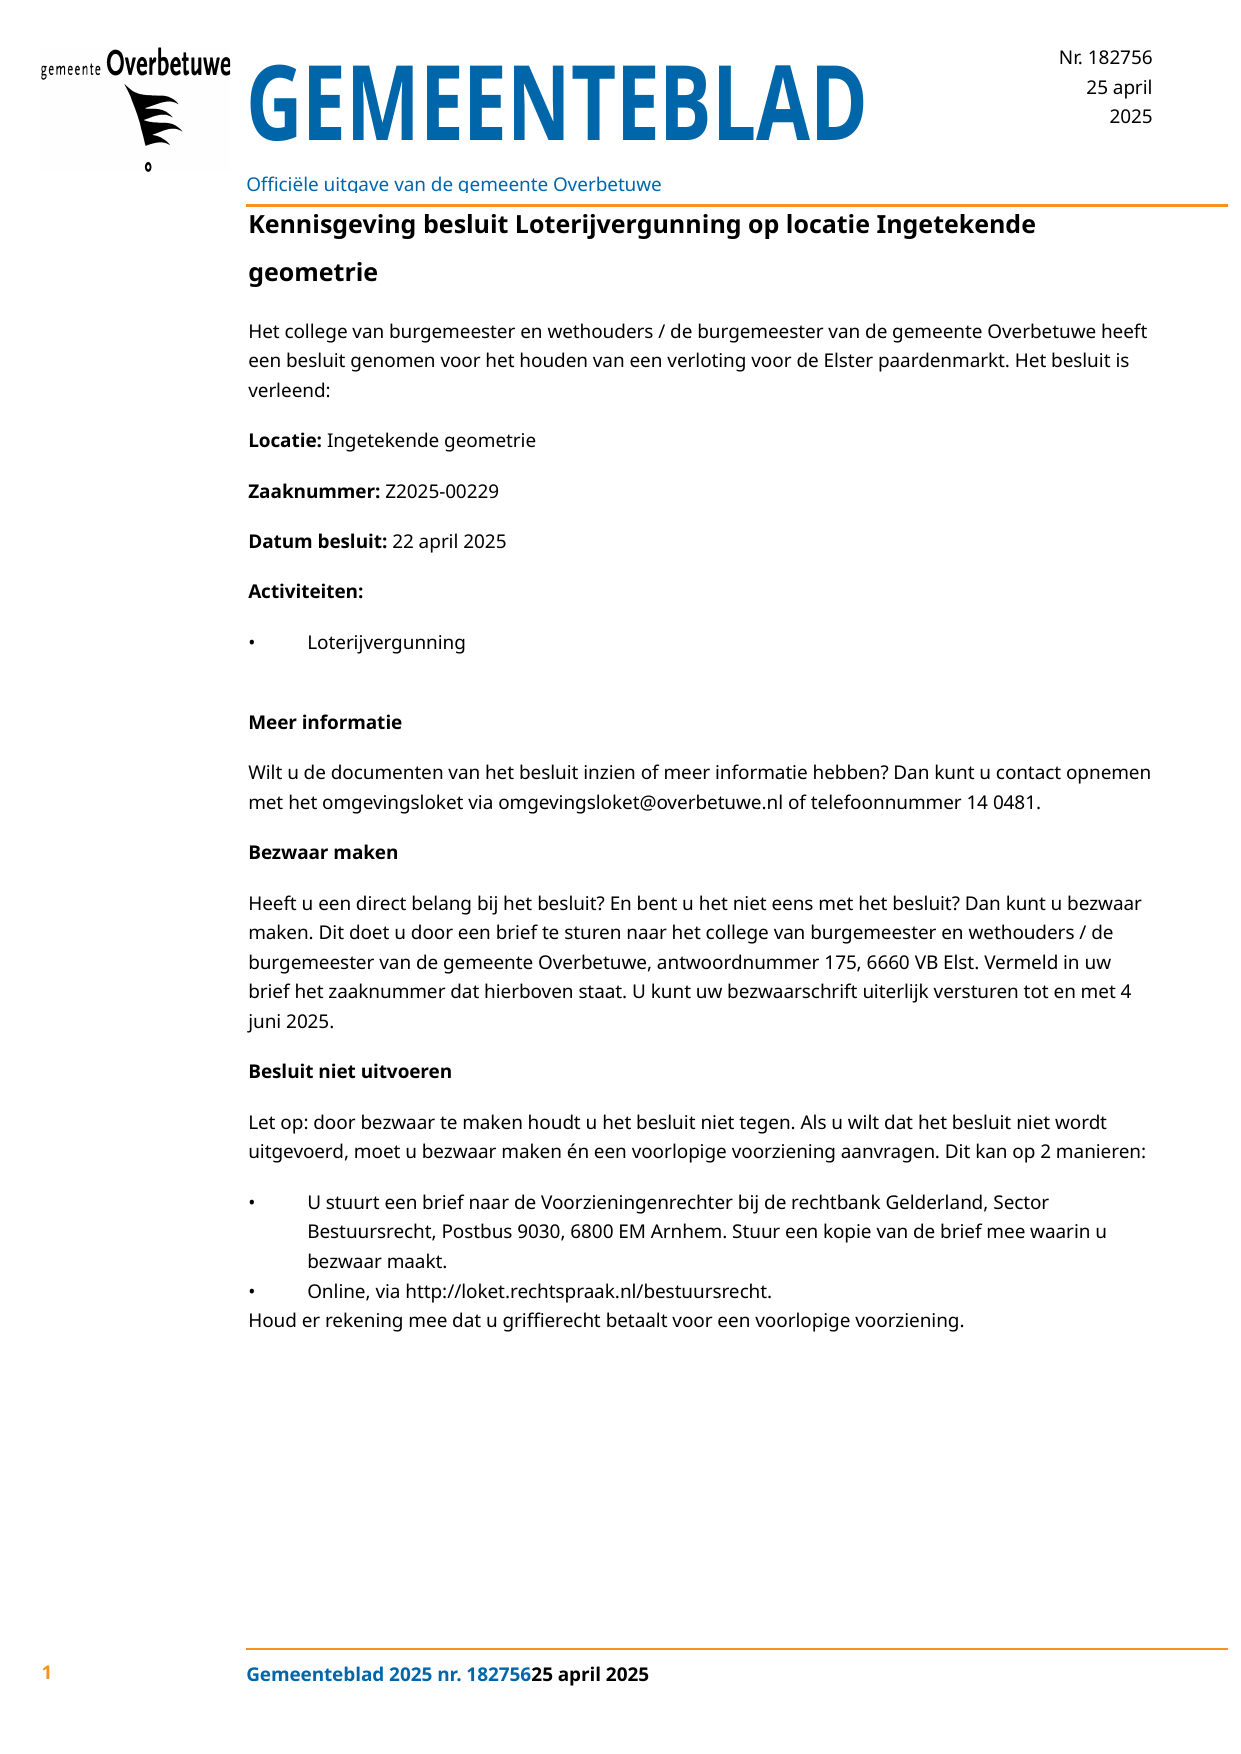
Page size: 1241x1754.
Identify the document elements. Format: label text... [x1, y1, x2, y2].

text Activiteiten: [248, 579, 1152, 604]
text Besluit niet uitvoeren [248, 1059, 1152, 1084]
text Houd er rekening mee dat u griffierecht betaalt voor een voorlopige voorziening. [248, 1307, 1152, 1333]
text Wilt u de documenten van het besluit inzien of meer informatie hebben? Dan kunt u contact opnemen met het omgevingsloket via omgevingsloket@overbetuwe.nl of telefoonnummer 14 0481. [248, 759, 1152, 815]
picture [41, 47, 231, 172]
text Bezwaar maken [248, 839, 1152, 865]
text Het college van burgemeester en wethouders / de burgemeester van de gemeente Overbetuwe heeft een besluit genomen voor het houden van een verloting voor de Elster paardenmarkt. Het besluit is verleend: [248, 318, 1152, 403]
list U stuurt een brief naar de Voorzieningenrechter bij de rechtbank Gelderland, Sector Bestuursrecht, Postbus 9030, 6800 EM Arnhem. Stuur een kopie van de brief mee waarin u bezwaar maakt. [248, 1189, 1152, 1274]
text Meer informatie [248, 709, 1152, 735]
list Online, via http://loket.rechtspraak.nl/bestuursrecht. [248, 1278, 1152, 1304]
text Heeft u een direct belang bij het besluit? En bent u het niet eens met het besluit? Dan kunt u bezwaar maken. Dit doet u door een brief te sturen naar het college van burgemeester en wethouders / de burgemeester van de gemeente Overbetuwe, antwoordnummer 175, 6660 VB Elst. Vermeld in uw brief het zaaknummer dat hierboven staat. U kunt uw bezwaarschrift uiterlijk versturen tot en met 4 juni 2025. [248, 890, 1152, 1034]
text Zaaknummer: Z2025-00229 [248, 478, 1152, 504]
text Kennisgeving besluit Loterijvergunning op locatie Ingetekende geometrie [248, 207, 1152, 288]
text Locatie: Ingetekende geometrie [248, 427, 1152, 453]
text Datum besluit: 22 april 2025 [248, 528, 1152, 554]
text Let op: door bezwaar te maken houdt u het besluit niet tegen. Als u wilt dat het besluit niet wordt uitgevoerd, moet u bezwaar maken én een voorlopige voorziening aanvragen. Dit kan op 2 manieren: [248, 1109, 1152, 1164]
list Loterijvergunning [248, 629, 1152, 655]
